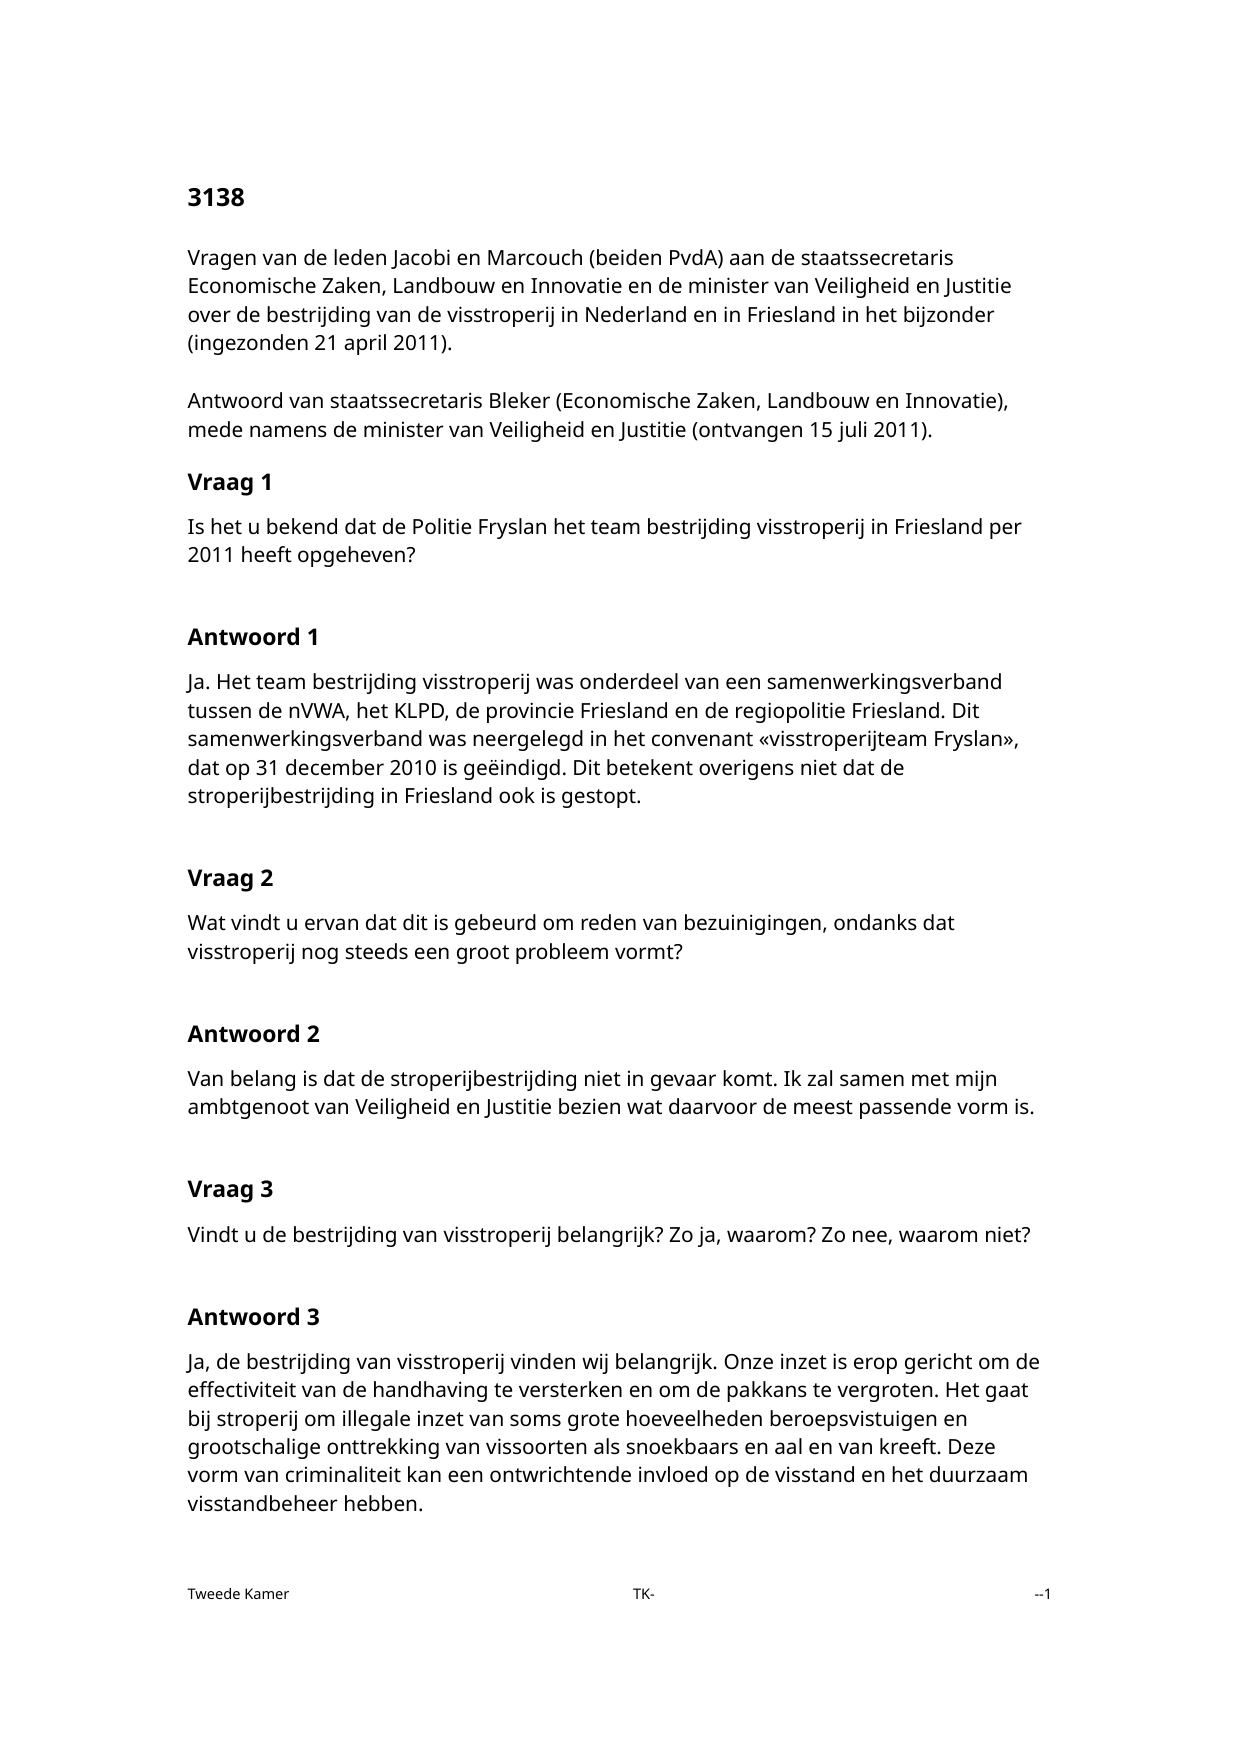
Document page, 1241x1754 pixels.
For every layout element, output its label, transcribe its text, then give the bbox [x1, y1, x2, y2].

text Vindt u de bestrijding van visstroperij belangrijk? Zo ja, waarom? Zo nee, waarom niet? [187, 1220, 1053, 1248]
text Ja, de bestrijding van visstroperij vinden wij belangrijk. Onze inzet is erop gericht om de effectiviteit van de handhaving te versterken en om de pakkans te vergroten. Het gaat bij stroperij om illegale inzet van soms grote hoeveelheden beroepsvistuigen en grootschalige onttrekking van vissoorten als snoekbaars en aal en van kreeft. Deze vorm van criminaliteit kan een ontwrichtende invloed op de visstand en het duurzaam visstandbeheer hebben. [187, 1347, 1053, 1517]
text Vragen van de leden Jacobi en Marcouch (beiden PvdA) aan de staatssecretaris Economische Zaken, Landbouw en Innovatie en de minister van Veiligheid en Justitie over de bestrijding van de visstroperij in Nederland en in Friesland in het bijzonder (ingezonden 21 april 2011). [187, 243, 1053, 357]
text 3138 [187, 179, 1053, 213]
text Wat vindt u ervan dat dit is gebeurd om reden van bezuinigingen, ondanks dat visstroperij nog steeds een groot probleem vormt? [187, 908, 1053, 965]
subtitle Antwoord 2 [187, 1018, 1053, 1049]
subtitle Vraag 3 [187, 1173, 1053, 1205]
subtitle Antwoord 3 [187, 1301, 1053, 1332]
text Van belang is dat de stroperijbestrijding niet in gevaar komt. Ik zal samen met mijn ambtgenoot van Veiligheid en Justitie bezien wat daarvoor de meest passende vorm is. [187, 1064, 1053, 1121]
subtitle Vraag 1 [187, 466, 1053, 497]
subtitle Vraag 2 [187, 862, 1053, 893]
subtitle Antwoord 1 [187, 621, 1053, 652]
text Is het u bekend dat de Politie Fryslan het team bestrijding visstroperij in Friesland per 2011 heeft opgeheven? [187, 512, 1053, 569]
text Ja. Het team bestrijding visstroperij was onderdeel van een samenwerkingsverband tussen de nVWA, het KLPD, de provincie Friesland en de regiopolitie Friesland. Dit samenwerkingsverband was neergelegd in het convenant «visstroperijteam Fryslan», dat op 31 december 2010 is geëindigd. Dit betekent overigens niet dat de stroperijbestrijding in Friesland ook is gestopt. [187, 667, 1053, 810]
text Antwoord van staatssecretaris Bleker (Economische Zaken, Landbouw en Innovatie), mede namens de minister van Veiligheid en Justitie (ontvangen 15 juli 2011). [187, 386, 1053, 443]
